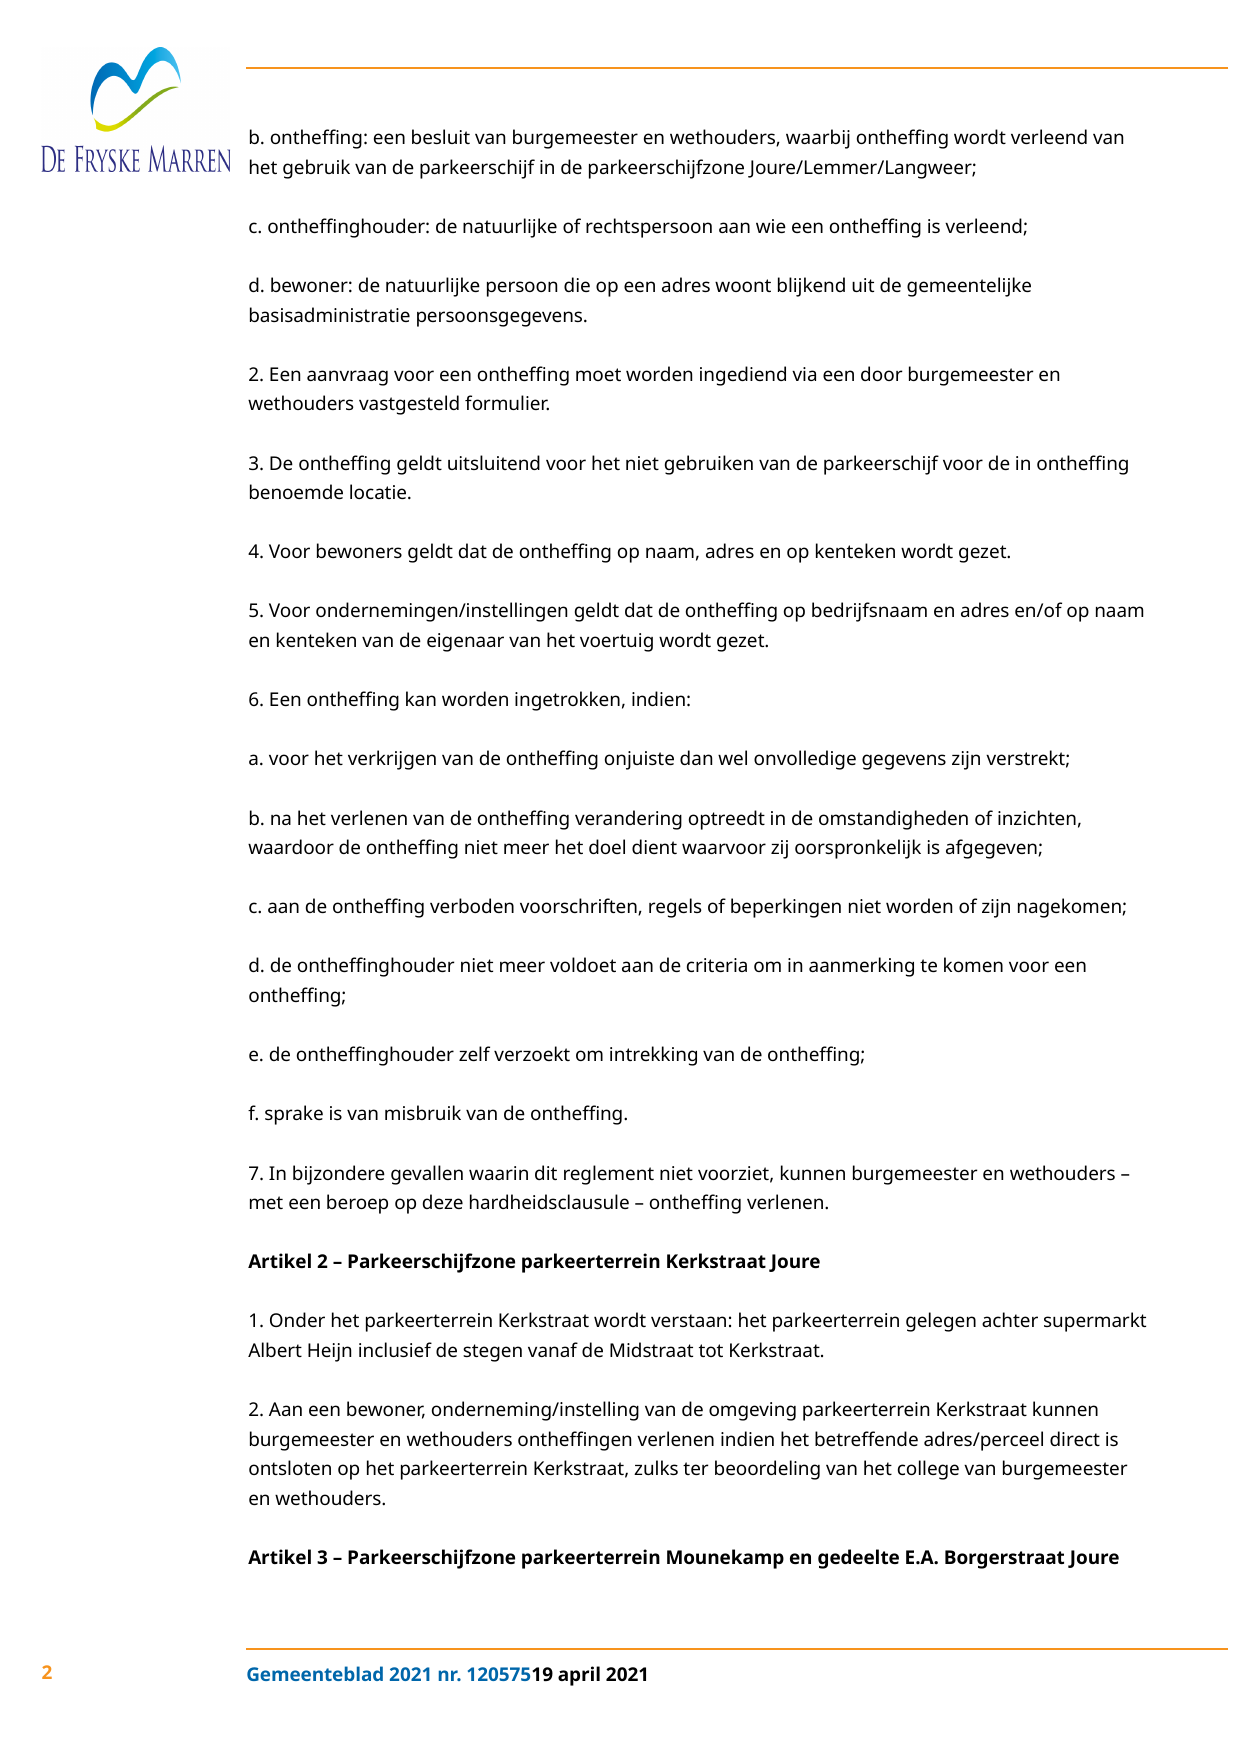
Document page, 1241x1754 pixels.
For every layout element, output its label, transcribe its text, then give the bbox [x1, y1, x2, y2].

text 4. Voor bewoners geldt dat de ontheffing op naam, adres en op kenteken wordt gezet. [248, 538, 1152, 564]
text f. sprake is van misbruik van de ontheffing. [248, 1101, 1152, 1126]
text 3. De ontheffing geldt uitsluitend voor het niet gebruiken van de parkeerschijf voor de in ontheffing benoemde locatie. [248, 450, 1152, 505]
picture [41, 47, 231, 172]
text 2. Een aanvraag voor een ontheffing moet worden ingediend via een door burgemeester en wethouders vastgesteld formulier. [248, 361, 1152, 416]
text c. aan de ontheffing verboden voorschriften, regels of beperkingen niet worden of zijn nagekomen; [248, 893, 1152, 919]
text a. voor het verkrijgen van de ontheffing onjuiste dan wel onvolledige gegevens zijn verstrekt; [248, 746, 1152, 771]
text d. bewoner: de natuurlijke persoon die op een adres woont blijkend uit de gemeentelijke basisadministratie persoonsgegevens. [248, 272, 1152, 328]
text Artikel 3 – Parkeerschijfzone parkeerterrein Mounekamp en gedeelte E.A. Borgerstraat Joure [248, 1544, 1152, 1570]
text 7. In bijzondere gevallen waarin dit reglement niet voorziet, kunnen burgemeester en wethouders – met een beroep op deze hardheidsclausule – ontheffing verlenen. [248, 1160, 1152, 1215]
text Artikel 2 – Parkeerschijfzone parkeerterrein Kerkstraat Joure [248, 1248, 1152, 1274]
text b. na het verlenen van de ontheffing verandering optreedt in de omstandigheden of inzichten, waardoor de ontheffing niet meer het doel dient waarvoor zij oorspronkelijk is afgegeven; [248, 805, 1152, 860]
text c. ontheffinghouder: de natuurlijke of rechtspersoon aan wie een ontheffing is verleend; [248, 213, 1152, 239]
text d. de ontheffinghouder niet meer voldoet aan de criteria om in aanmerking te komen voor een ontheffing; [248, 953, 1152, 1008]
text b. ontheffing: een besluit van burgemeester en wethouders, waarbij ontheffing wordt verleend van het gebruik van de parkeerschijf in de parkeerschijfzone Joure/Lemmer/Langweer; [248, 124, 1152, 180]
text e. de ontheffinghouder zelf verzoekt om intrekking van de ontheffing; [248, 1041, 1152, 1067]
text 5. Voor ondernemingen/instellingen geldt dat de ontheffing op bedrijfsnaam en adres en/of op naam en kenteken van de eigenaar van het voertuig wordt gezet. [248, 598, 1152, 653]
text 2. Aan een bewoner, onderneming/instelling van de omgeving parkeerterrein Kerkstraat kunnen burgemeester en wethouders ontheffingen verlenen indien het betreffende adres/perceel direct is ontsloten op het parkeerterrein Kerkstraat, zulks ter beoordeling van het college van burgemeester en wethouders. [248, 1396, 1152, 1511]
text 1. Onder het parkeerterrein Kerkstraat wordt verstaan: het parkeerterrein gelegen achter supermarkt Albert Heijn inclusief de stegen vanaf de Midstraat tot Kerkstraat. [248, 1308, 1152, 1363]
text 6. Een ontheffing kan worden ingetrokken, indien: [248, 686, 1152, 712]
